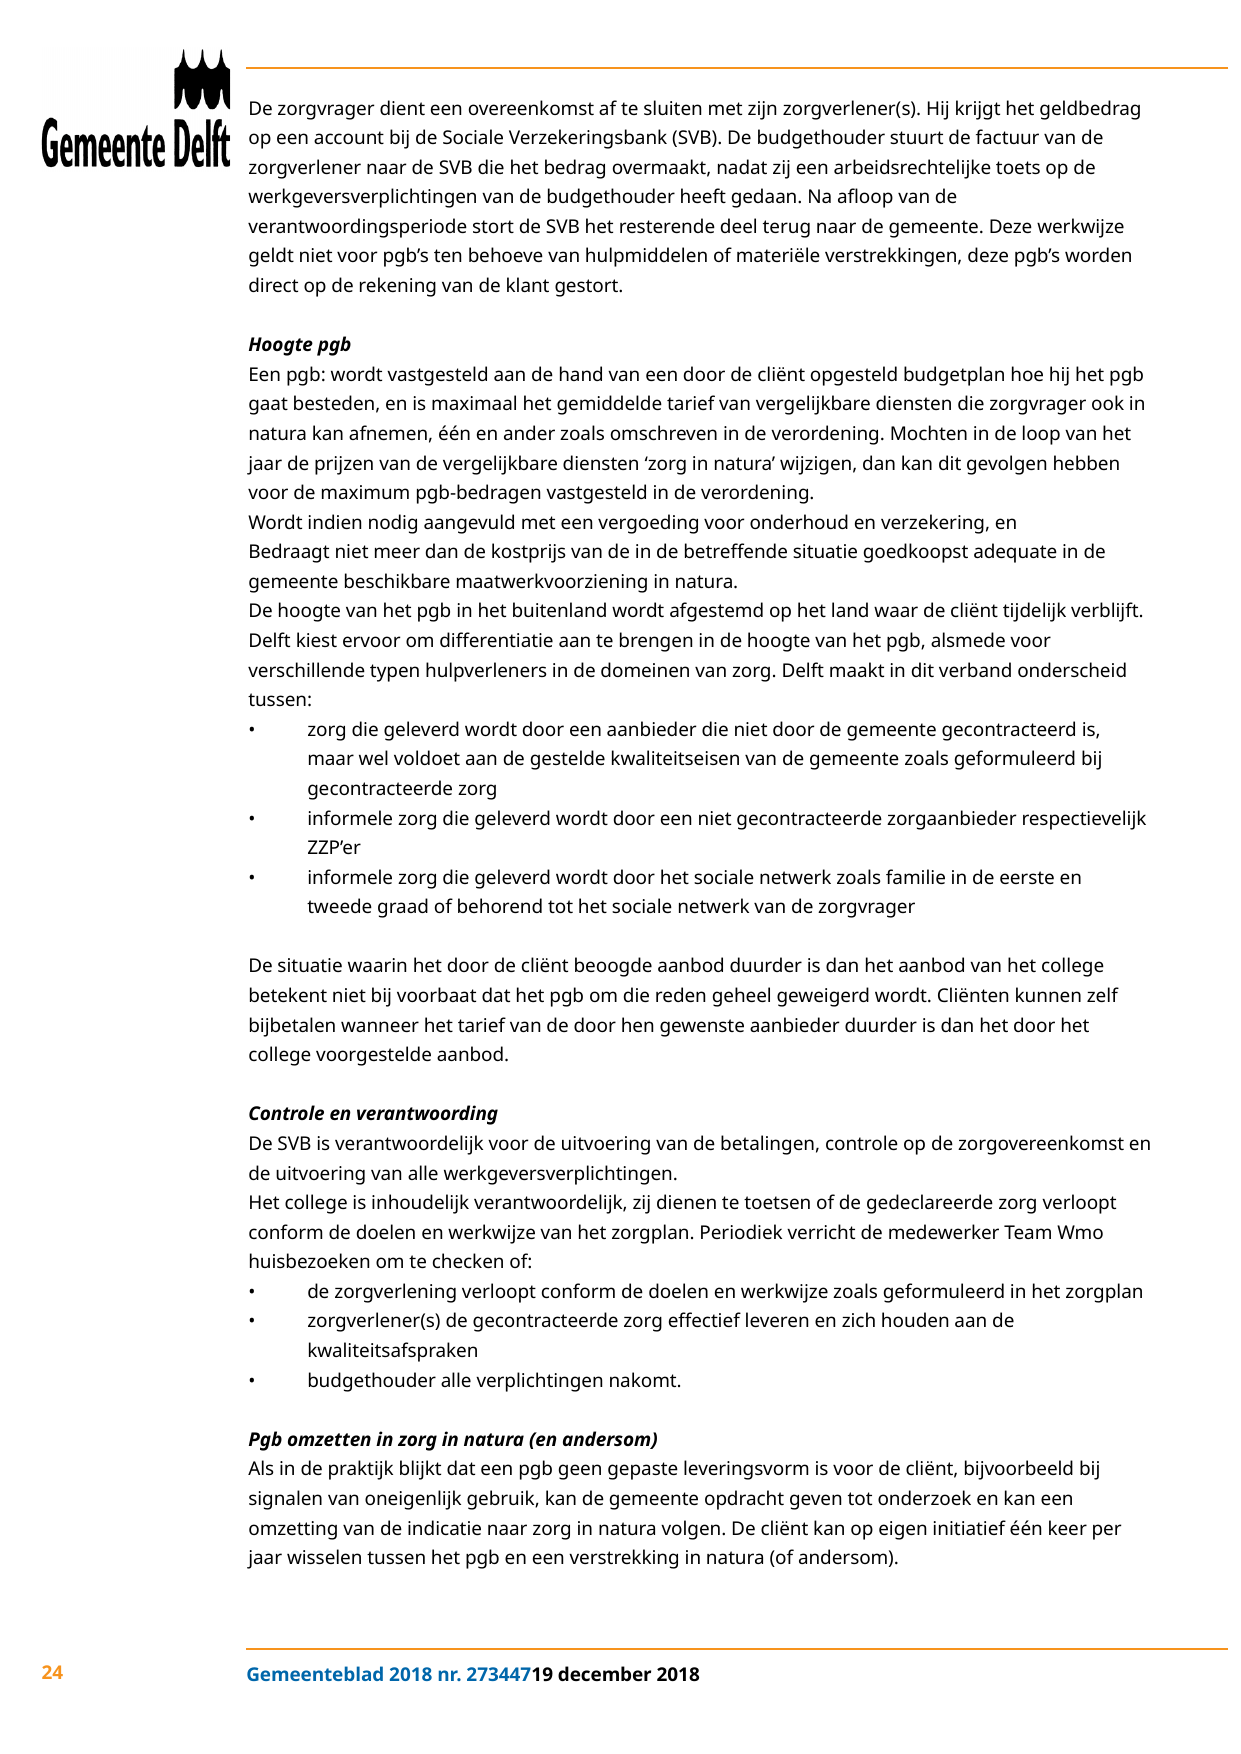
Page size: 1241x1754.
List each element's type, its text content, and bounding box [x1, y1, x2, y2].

text Bedraagt niet meer dan de kostprijs van de in de betreffende situatie goedkoopst adequate in de gemeente beschikbare maatwerkvoorziening in natura. [248, 538, 1152, 594]
text Het college is inhoudelijk verantwoordelijk, zij dienen te toetsen of de gedeclareerde zorg verloopt conform de doelen en werkwijze van het zorgplan. Periodiek verricht de medewerker Team Wmo huisbezoeken om te checken of: [248, 1189, 1152, 1274]
text Een pgb: wordt vastgesteld aan de hand van een door de cliënt opgesteld budgetplan hoe hij het pgb gaat besteden, en is maximaal het gemiddelde tarief van vergelijkbare diensten die zorgvrager ook in natura kan afnemen, één en ander zoals omschreven in de verordening. Mochten in de loop van het jaar de prijzen van de vergelijkbare diensten ‘zorg in natura’ wijzigen, dan kan dit gevolgen hebben voor de maximum pgb-bedragen vastgesteld in de verordening. [248, 361, 1152, 505]
picture [41, 47, 231, 172]
text Als in de praktijk blijkt dat een pgb geen gepaste leveringsvorm is voor de cliënt, bijvoorbeeld bij signalen van oneigenlijk gebruik, kan de gemeente opdracht geven tot onderzoek en kan een omzetting van de indicatie naar zorg in natura volgen. De cliënt kan op eigen initiatief één keer per jaar wisselen tussen het pgb en een verstrekking in natura (of andersom). [248, 1456, 1152, 1570]
list budgethouder alle verplichtingen nakomt. [248, 1367, 1152, 1393]
text De hoogte van het pgb in het buitenland wordt afgestemd op het land waar de cliënt tijdelijk verblijft. [248, 598, 1152, 623]
text De SVB is verantwoordelijk voor de uitvoering van de betalingen, controle op de zorgovereenkomst en de uitvoering van alle werkgeversverplichtingen. [248, 1130, 1152, 1186]
text Hoogte pgb [248, 331, 1152, 357]
text De situatie waarin het door de cliënt beoogde aanbod duurder is dan het aanbod van het college betekent niet bij voorbaat dat het pgb om die reden geheel geweigerd wordt. Cliënten kunnen zelf bijbetalen wanneer het tarief van de door hen gewenste aanbieder duurder is dan het door het college voorgestelde aanbod. [248, 953, 1152, 1067]
text Pgb omzetten in zorg in natura (en andersom) [248, 1426, 1152, 1452]
list informele zorg die geleverd wordt door een niet gecontracteerde zorgaanbieder respectievelijk ZZP’er [248, 805, 1152, 860]
list de zorgverlening verloopt conform de doelen en werkwijze zoals geformuleerd in het zorgplan [248, 1278, 1152, 1304]
text Wordt indien nodig aangevuld met een vergoeding voor onderhoud en verzekering, en [248, 509, 1152, 535]
list informele zorg die geleverd wordt door het sociale netwerk zoals familie in de eerste en tweede graad of behorend tot het sociale netwerk van de zorgvrager [248, 864, 1152, 919]
text Delft kiest ervoor om differentiatie aan te brengen in de hoogte van het pgb, alsmede voor verschillende typen hulpverleners in de domeinen van zorg. Delft maakt in dit verband onderscheid tussen: [248, 627, 1152, 712]
list zorg die geleverd wordt door een aanbieder die niet door de gemeente gecontracteerd is, maar wel voldoet aan de gestelde kwaliteitseisen van de gemeente zoals geformuleerd bij gecontracteerde zorg [248, 716, 1152, 801]
text Controle en verantwoording [248, 1101, 1152, 1126]
text De zorgvrager dient een overeenkomst af te sluiten met zijn zorgverlener(s). Hij krijgt het geldbedrag op een account bij de Sociale Verzekeringsbank (SVB). De budgethouder stuurt de factuur van de zorgverlener naar de SVB die het bedrag overmaakt, nadat zij een arbeidsrechtelijke toets op de werkgeversverplichtingen van de budgethouder heeft gedaan. Na afloop van de verantwoordingsperiode stort de SVB het resterende deel terug naar de gemeente. Deze werkwijze geldt niet voor pgb’s ten behoeve van hulpmiddelen of materiële verstrekkingen, deze pgb’s worden direct op de rekening van de klant gestort. [248, 95, 1152, 298]
list zorgverlener(s) de gecontracteerde zorg effectief leveren en zich houden aan de kwaliteitsafspraken [248, 1308, 1152, 1363]
